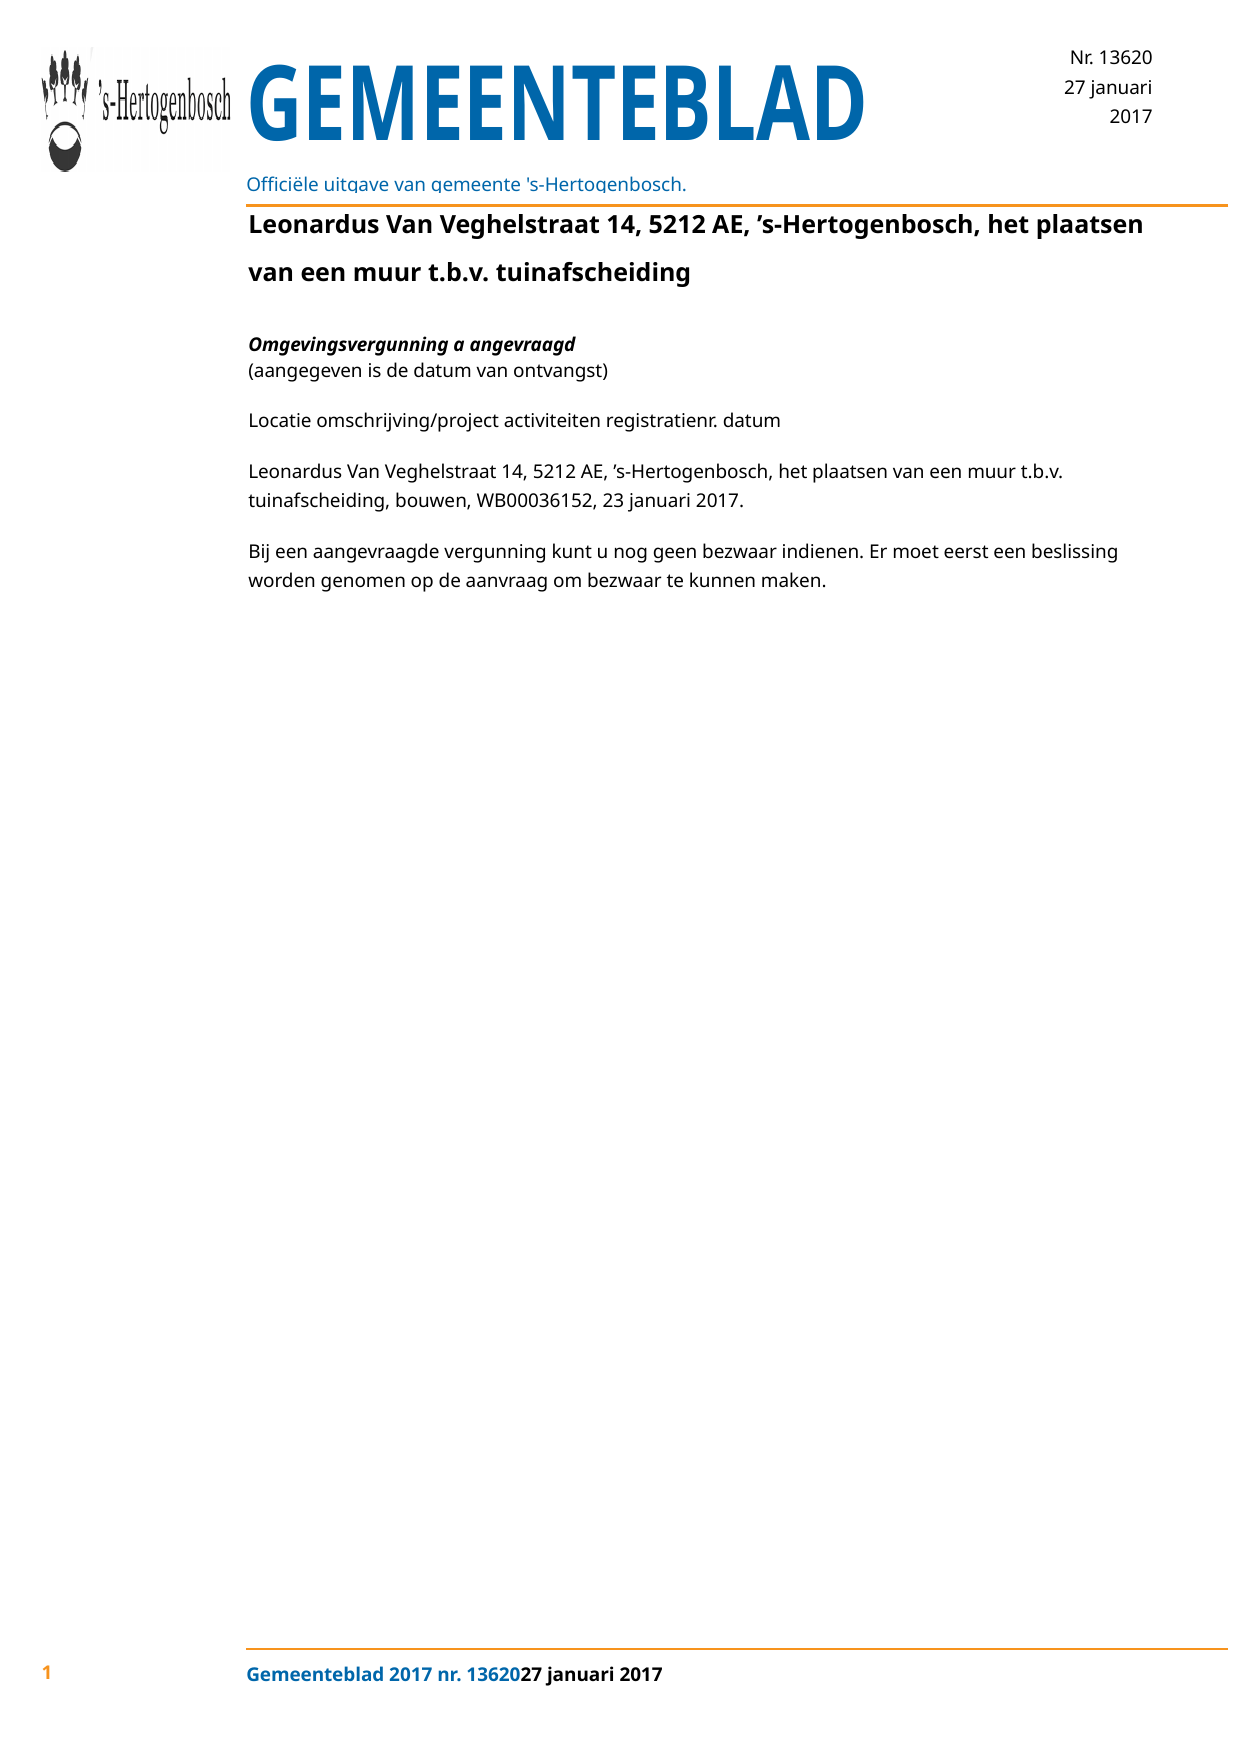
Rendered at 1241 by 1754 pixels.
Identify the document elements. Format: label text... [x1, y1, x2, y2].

picture [41, 47, 231, 172]
text Leonardus Van Veghelstraat 14, 5212 AE, ’s-Hertogenbosch, het plaatsen van een muur t.b.v. tuinafscheiding, bouwen, WB00036152, 23 januari 2017. [248, 458, 1152, 513]
text (aangegeven is de datum van ontvangst) [248, 357, 1152, 383]
text Locatie omschrijving/project activiteiten registratienr. datum [248, 408, 1152, 433]
text Leonardus Van Veghelstraat 14, 5212 AE, ’s-Hertogenbosch, het plaatsen van een muur t.b.v. tuinafscheiding [248, 207, 1152, 288]
text Bij een aangevraagde vergunning kunt u nog geen bezwaar indienen. Er moet eerst een beslissing worden genomen op de aanvraag om bezwaar te kunnen maken. [248, 538, 1152, 593]
text Omgevingsvergunning a angevraagd [248, 331, 1152, 357]
